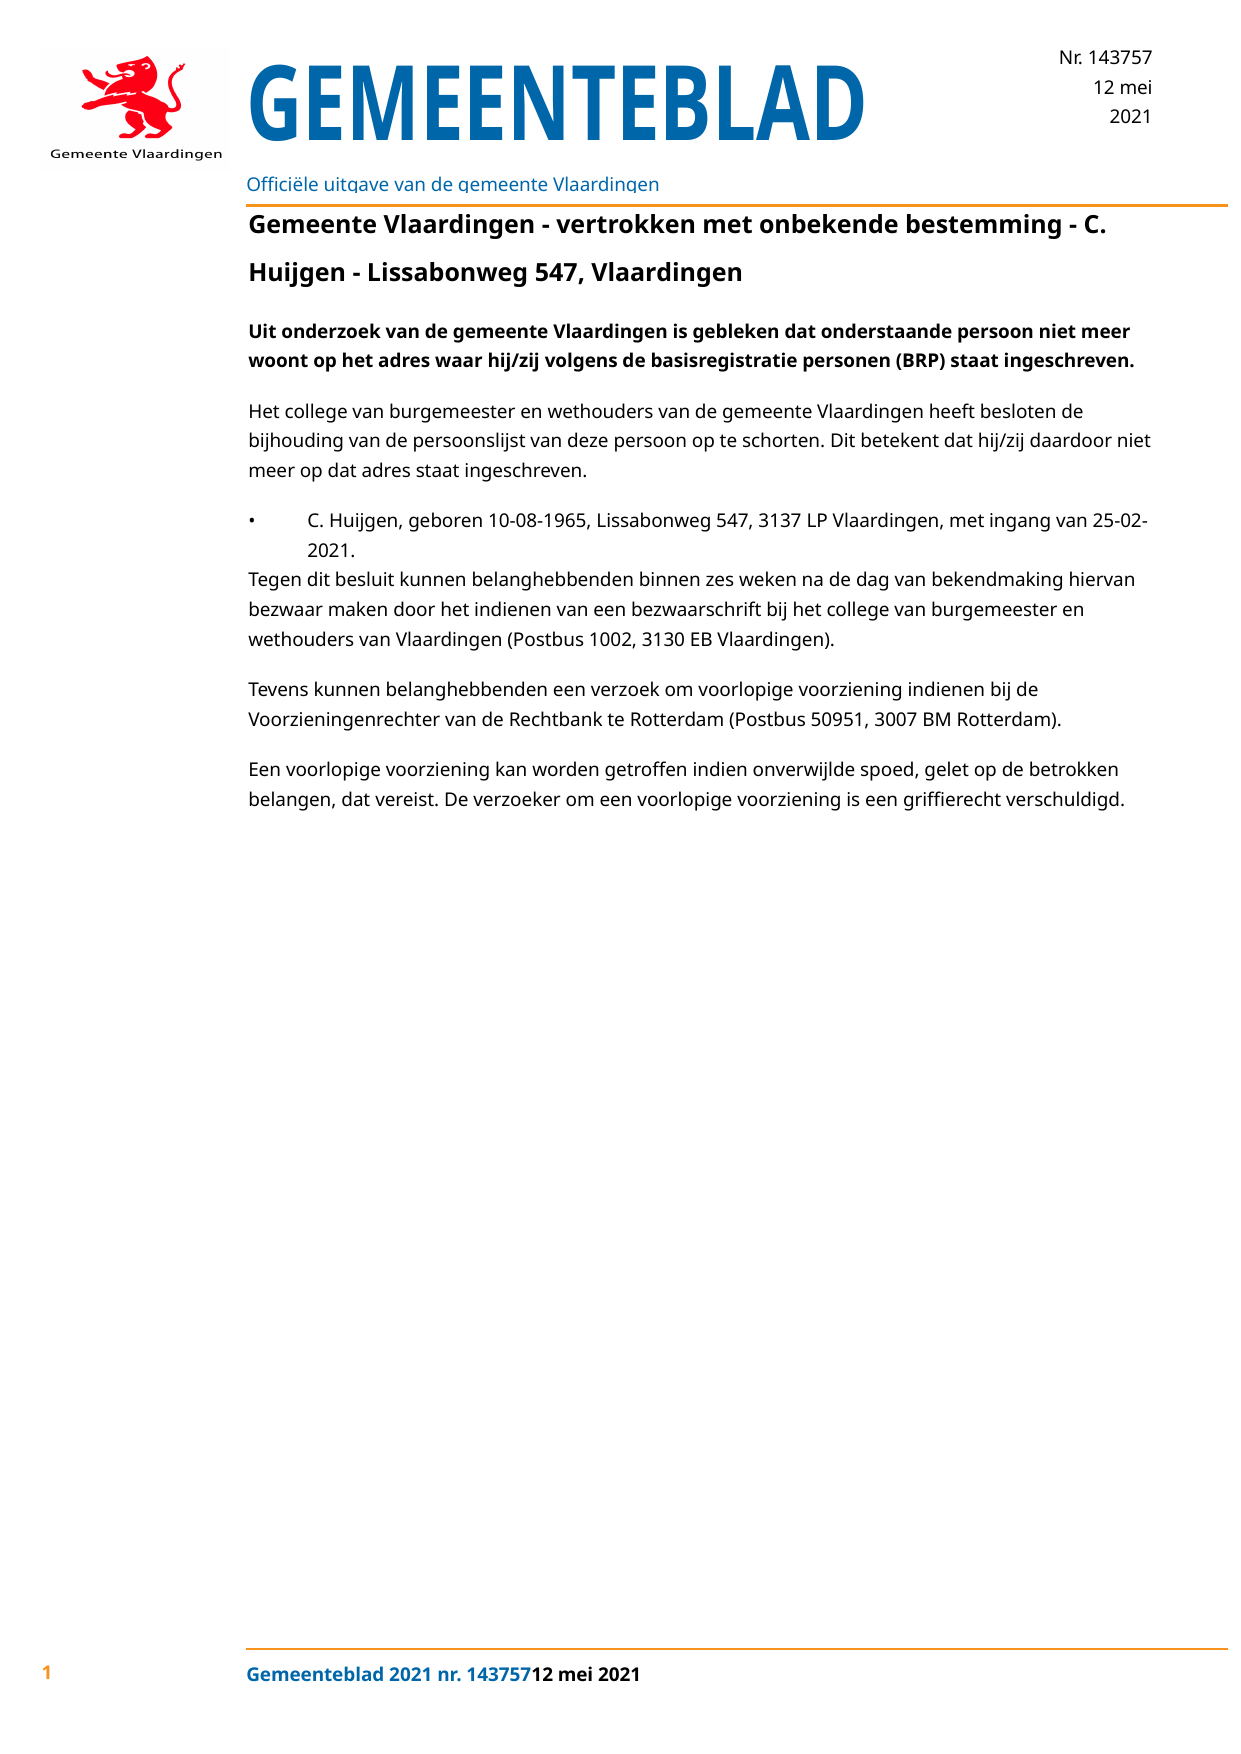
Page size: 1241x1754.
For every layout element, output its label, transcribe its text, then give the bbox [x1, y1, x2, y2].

text Uit onderzoek van de gemeente Vlaardingen is gebleken dat onderstaande persoon niet meer woont op het adres waar hij/zij volgens de basisregistratie personen (BRP) staat ingeschreven. [248, 318, 1152, 373]
text Tevens kunnen belanghebbenden een verzoek om voorlopige voorziening indienen bij de Voorzieningenrechter van de Rechtbank te Rotterdam (Postbus 50951, 3007 BM Rotterdam). [248, 676, 1152, 732]
picture [41, 47, 231, 172]
text Tegen dit besluit kunnen belanghebbenden binnen zes weken na de dag van bekendmaking hiervan bezwaar maken door het indienen van een bezwaarschrift bij het college van burgemeester en wethouders van Vlaardingen (Postbus 1002, 3130 EB Vlaardingen). [248, 567, 1152, 652]
text Het college van burgemeester en wethouders van de gemeente Vlaardingen heeft besloten de bijhouding van de persoonslijst van deze persoon op te schorten. Dit betekent dat hij/zij daardoor niet meer op dat adres staat ingeschreven. [248, 398, 1152, 483]
text Gemeente Vlaardingen - vertrokken met onbekende bestemming - C. Huijgen - Lissabonweg 547, Vlaardingen [248, 207, 1152, 288]
list C. Huijgen, geboren 10-08-1965, Lissabonweg 547, 3137 LP Vlaardingen, met ingang van 25-02-2021. [248, 507, 1152, 563]
text Een voorlopige voorziening kan worden getroffen indien onverwijlde spoed, gelet op de betrokken belangen, dat vereist. De verzoeker om een voorlopige voorziening is een griffierecht verschuldigd. [248, 756, 1152, 812]
